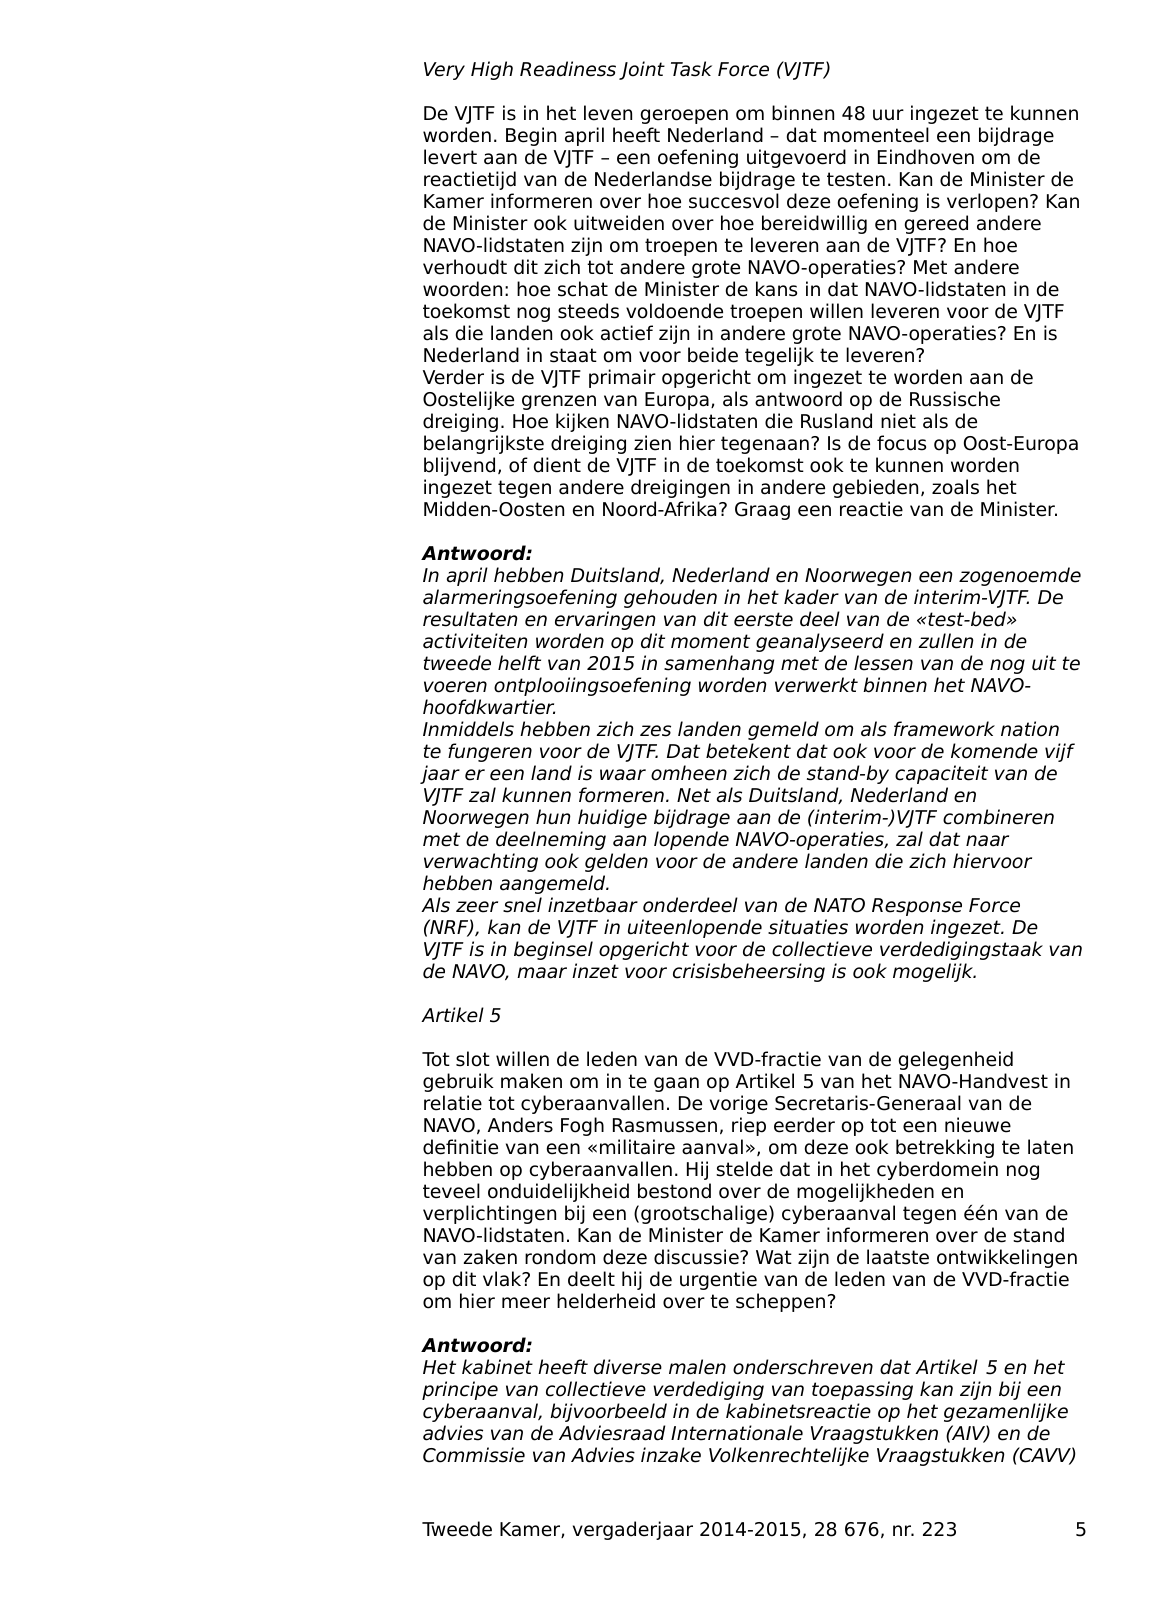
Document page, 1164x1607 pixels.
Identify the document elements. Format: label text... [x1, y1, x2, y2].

text Inmiddels hebben zich zes landen gemeld om als framework nation te fungeren voor de VJTF. Dat betekent dat ook voor de komende vijf jaar er een land is waar omheen zich de stand-by capaciteit van de VJTF zal kunnen formeren. Net als Duitsland, Nederland en Noorwegen hun huidige bijdrage aan de (interim-)VJTF combineren met de deelneming aan lopende NAVO-operaties, zal dat naar verwachting ook gelden voor de andere landen die zich hiervoor hebben aangemeld. [422, 719, 1087, 895]
text In april hebben Duitsland, Nederland en Noorwegen een zogenoemde alarmeringsoefening gehouden in het kader van de interim-VJTF. De resultaten en ervaringen van dit eerste deel van de «test-bed» activiteiten worden op dit moment geanalyseerd en zullen in de tweede helft van 2015 in samenhang met de lessen van de nog uit te voeren ontplooiingsoefening worden verwerkt binnen het NAVO-hoofdkwartier. [422, 565, 1087, 719]
subtitle Artikel 5 [422, 1005, 1087, 1027]
text Antwoord: [422, 543, 1087, 565]
subtitle Very High Readiness Joint Task Force (VJTF) [422, 59, 1087, 81]
text Het kabinet heeft diverse malen onderschreven dat Artikel 5 en het principe van collectieve verdediging van toepassing kan zijn bij een cyberaanval, bijvoorbeeld in de kabinetsreactie op het gezamenlijke advies van de Adviesraad Internationale Vraagstukken (AIV) en de Commissie van Advies inzake Volkenrechtelijke Vraagstukken (CAVV) [422, 1357, 1087, 1467]
text Verder is de VJTF primair opgericht om ingezet te worden aan de Oostelijke grenzen van Europa, als antwoord op de Russische dreiging. Hoe kijken NAVO-lidstaten die Rusland niet als de belangrijkste dreiging zien hier tegenaan? Is de focus op Oost-Europa blijvend, of dient de VJTF in de toekomst ook te kunnen worden ingezet tegen andere dreigingen in andere gebieden, zoals het Midden-Oosten en Noord-Afrika? Graag een reactie van de Minister. [422, 367, 1087, 521]
text Antwoord: [422, 1335, 1087, 1357]
text De VJTF is in het leven geroepen om binnen 48 uur ingezet te kunnen worden. Begin april heeft Nederland – dat momenteel een bijdrage levert aan de VJTF – een oefening uitgevoerd in Eindhoven om de reactietijd van de Nederlandse bijdrage te testen. Kan de Minister de Kamer informeren over hoe succesvol deze oefening is verlopen? Kan de Minister ook uitweiden over hoe bereidwillig en gereed andere NAVO-lidstaten zijn om troepen te leveren aan de VJTF? En hoe verhoudt dit zich tot andere grote NAVO-operaties? Met andere woorden: hoe schat de Minister de kans in dat NAVO-lidstaten in de toekomst nog steeds voldoende troepen willen leveren voor de VJTF als die landen ook actief zijn in andere grote NAVO-operaties? En is Nederland in staat om voor beide tegelijk te leveren? [422, 103, 1087, 367]
text Als zeer snel inzetbaar onderdeel van de NATO Response Force (NRF), kan de VJTF in uiteenlopende situaties worden ingezet. De VJTF is in beginsel opgericht voor de collectieve verdedigingstaak van de NAVO, maar inzet voor crisisbeheersing is ook mogelijk. [422, 895, 1087, 983]
text Tot slot willen de leden van de VVD-fractie van de gelegenheid gebruik maken om in te gaan op Artikel 5 van het NAVO-Handvest in relatie tot cyberaanvallen. De vorige Secretaris-Generaal van de NAVO, Anders Fogh Rasmussen, riep eerder op tot een nieuwe definitie van een «militaire aanval», om deze ook betrekking te laten hebben op cyberaanvallen. Hij stelde dat in het cyberdomein nog teveel onduidelijkheid bestond over de mogelijkheden en verplichtingen bij een (grootschalige) cyberaanval tegen één van de NAVO-lidstaten. Kan de Minister de Kamer informeren over de stand van zaken rondom deze discussie? Wat zijn de laatste ontwikkelingen op dit vlak? En deelt hij de urgentie van de leden van de VVD-fractie om hier meer helderheid over te scheppen? [422, 1049, 1087, 1313]
